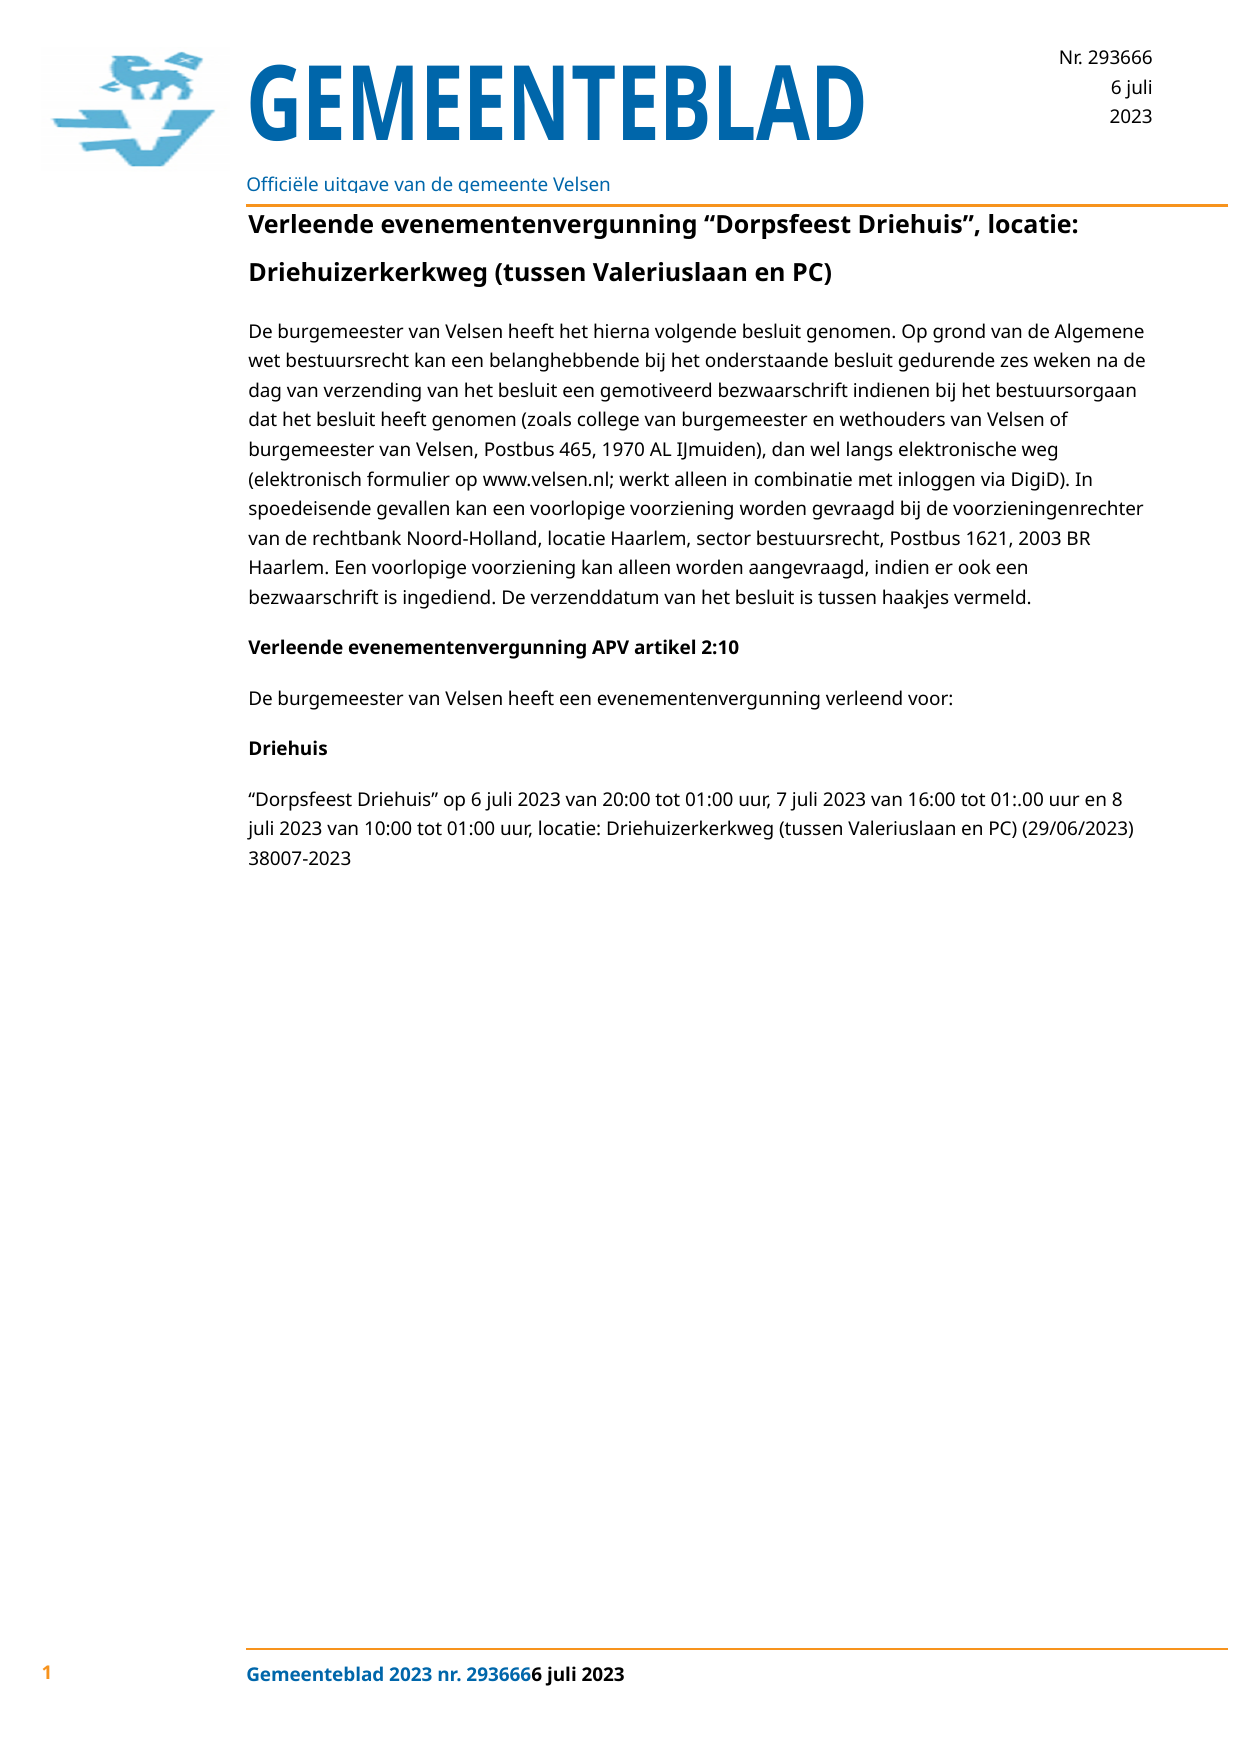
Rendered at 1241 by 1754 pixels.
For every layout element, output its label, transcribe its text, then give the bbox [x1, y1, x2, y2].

text De burgemeester van Velsen heeft het hierna volgende besluit genomen. Op grond van de Algemene wet bestuursrecht kan een belanghebbende bij het onderstaande besluit gedurende zes weken na de dag van verzending van het besluit een gemotiveerd bezwaarschrift indienen bij het bestuursorgaan dat het besluit heeft genomen (zoals college van burgemeester en wethouders van Velsen of burgemeester van Velsen, Postbus 465, 1970 AL IJmuiden), dan wel langs elektronische weg (elektronisch formulier op www.velsen.nl; werkt alleen in combinatie met inloggen via DigiD). In spoedeisende gevallen kan een voorlopige voorziening worden gevraagd bij de voorzieningenrechter van de rechtbank Noord-Holland, locatie Haarlem, sector bestuursrecht, Postbus 1621, 2003 BR Haarlem. Een voorlopige voorziening kan alleen worden aangevraagd, indien er ook een bezwaarschrift is ingediend. De verzenddatum van het besluit is tussen haakjes vermeld. [248, 318, 1152, 610]
picture [41, 47, 231, 172]
text Verleende evenementenvergunning “Dorpsfeest Driehuis”, locatie: Driehuizerkerkweg (tussen Valeriuslaan en PC) [248, 207, 1152, 288]
text “Dorpsfeest Driehuis” op 6 juli 2023 van 20:00 tot 01:00 uur, 7 juli 2023 van 16:00 tot 01:.00 uur en 8 juli 2023 van 10:00 tot 01:00 uur, locatie: Driehuizerkerkweg (tussen Valeriuslaan en PC) (29/06/2023) 38007-2023 [248, 786, 1152, 871]
text Driehuis [248, 735, 1152, 761]
text Verleende evenementenvergunning APV artikel 2:10 [248, 634, 1152, 660]
text De burgemeester van Velsen heeft een evenementenvergunning verleend voor: [248, 685, 1152, 711]
